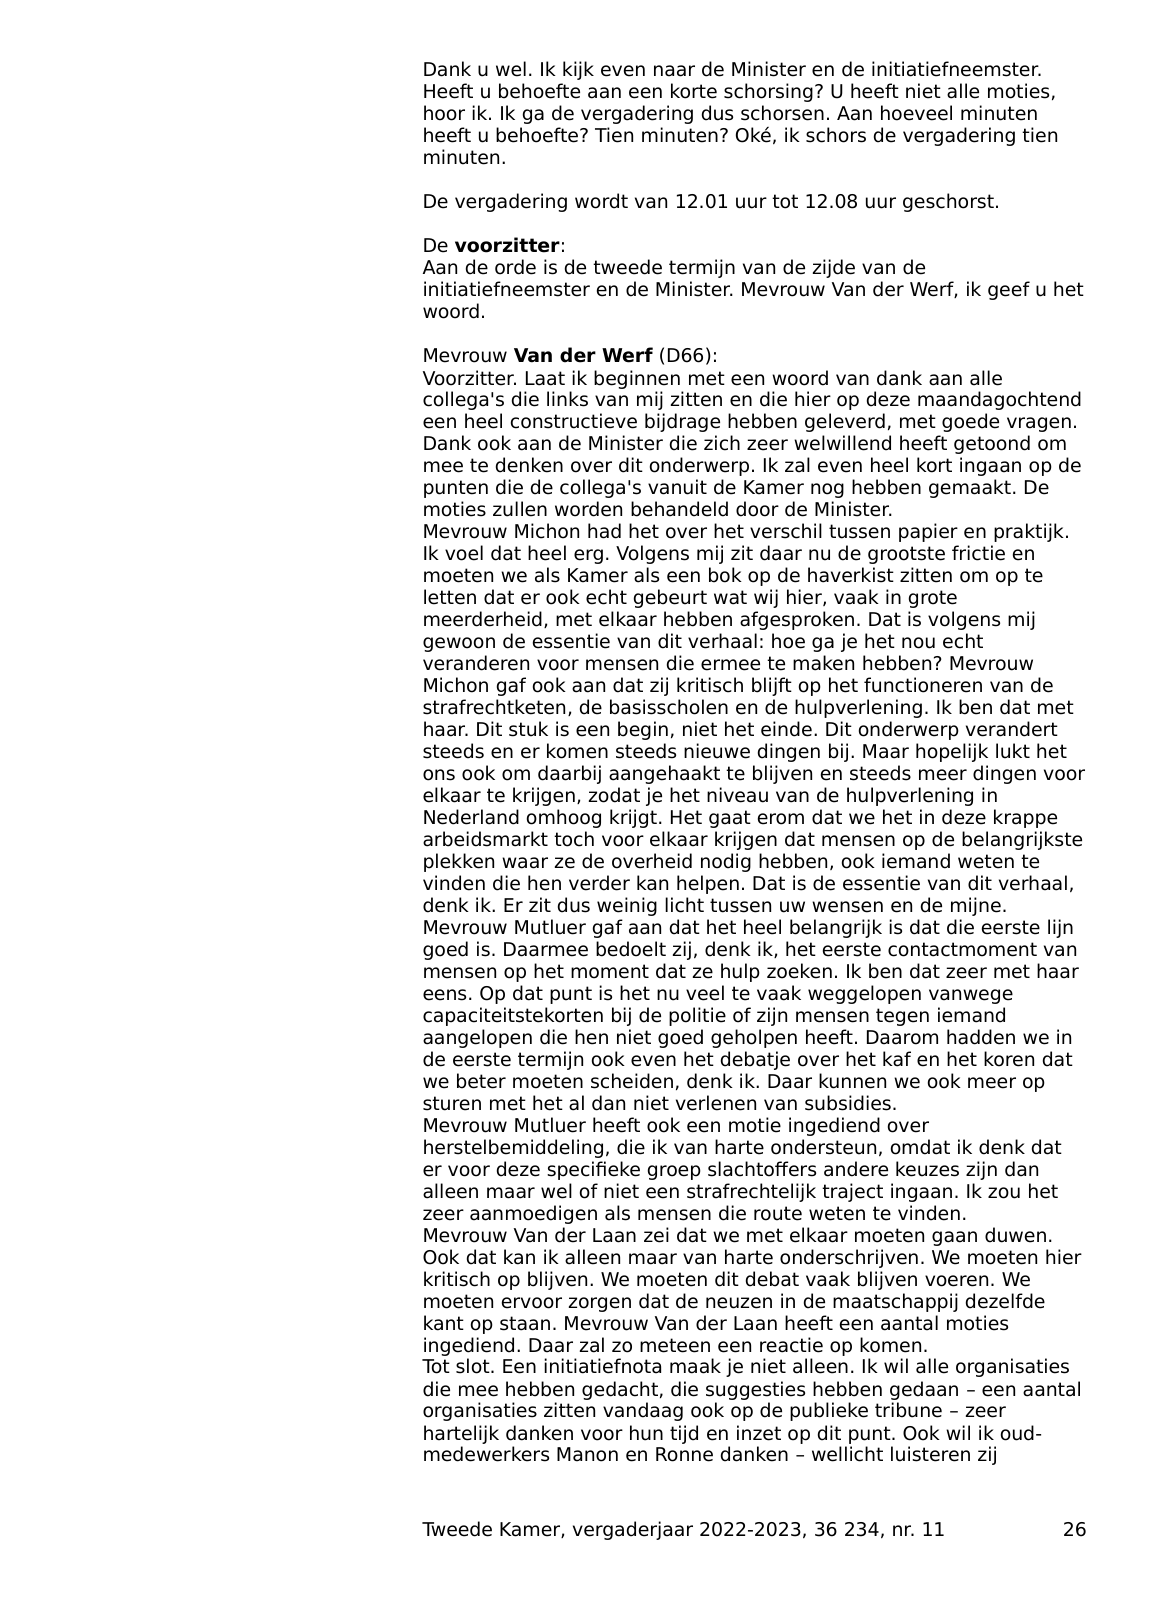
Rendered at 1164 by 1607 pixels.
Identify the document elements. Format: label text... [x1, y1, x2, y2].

text Aan de orde is de tweede termijn van de zijde van de initiatiefneemster en de Minister. Mevrouw Van der Werf, ik geef u het woord. [422, 257, 1087, 323]
text Dank u wel. Ik kijk even naar de Minister en de initiatiefneemster. Heeft u behoefte aan een korte schorsing? U heeft niet alle moties, hoor ik. Ik ga de vergadering dus schorsen. Aan hoeveel minuten heeft u behoefte? Tien minuten? Oké, ik schors de vergadering tien minuten. [422, 59, 1087, 169]
text Mevrouw Van der Laan zei dat we met elkaar moeten gaan duwen. Ook dat kan ik alleen maar van harte onderschrijven. We moeten hier kritisch op blijven. We moeten dit debat vaak blijven voeren. We moeten ervoor zorgen dat de neuzen in de maatschappij dezelfde kant op staan. Mevrouw Van der Laan heeft een aantal moties ingediend. Daar zal zo meteen een reactie op komen. [422, 1224, 1087, 1356]
text Mevrouw Van der Werf (D66): [422, 345, 1087, 367]
text De vergadering wordt van 12.01 uur tot 12.08 uur geschorst. [422, 191, 1087, 213]
text De voorzitter: [422, 235, 1087, 257]
text Mevrouw Michon had het over het verschil tussen papier en praktijk. Ik voel dat heel erg. Volgens mij zit daar nu de grootste frictie en moeten we als Kamer als een bok op de haverkist zitten om op te letten dat er ook echt gebeurt wat wij hier, vaak in grote meerderheid, met elkaar hebben afgesproken. Dat is volgens mij gewoon de essentie van dit verhaal: hoe ga je het nou echt veranderen voor mensen die ermee te maken hebben? Mevrouw Michon gaf ook aan dat zij kritisch blijft op het functioneren van de strafrechtketen, de basisscholen en de hulpverlening. Ik ben dat met haar. Dit stuk is een begin, niet het einde. Dit onderwerp verandert steeds en er komen steeds nieuwe dingen bij. Maar hopelijk lukt het ons ook om daarbij aangehaakt te blijven en steeds meer dingen voor elkaar te krijgen, zodat je het niveau van de hulpverlening in Nederland omhoog krijgt. Het gaat erom dat we het in deze krappe arbeidsmarkt toch voor elkaar krijgen dat mensen op de belangrijkste plekken waar ze de overheid nodig hebben, ook iemand weten te vinden die hen verder kan helpen. Dat is de essentie van dit verhaal, denk ik. Er zit dus weinig licht tussen uw wensen en de mijne. [422, 521, 1087, 917]
text Mevrouw Mutluer gaf aan dat het heel belangrijk is dat die eerste lijn goed is. Daarmee bedoelt zij, denk ik, het eerste contactmoment van mensen op het moment dat ze hulp zoeken. Ik ben dat zeer met haar eens. Op dat punt is het nu veel te vaak weggelopen vanwege capaciteitstekorten bij de politie of zijn mensen tegen iemand aangelopen die hen niet goed geholpen heeft. Daarom hadden we in de eerste termijn ook even het debatje over het kaf en het koren dat we beter moeten scheiden, denk ik. Daar kunnen we ook meer op sturen met het al dan niet verlenen van subsidies. [422, 917, 1087, 1115]
text Voorzitter. Laat ik beginnen met een woord van dank aan alle collega's die links van mij zitten en die hier op deze maandagochtend een heel constructieve bijdrage hebben geleverd, met goede vragen. Dank ook aan de Minister die zich zeer welwillend heeft getoond om mee te denken over dit onderwerp. Ik zal even heel kort ingaan op de punten die de collega's vanuit de Kamer nog hebben gemaakt. De moties zullen worden behandeld door de Minister. [422, 367, 1087, 521]
text Tot slot. Een initiatiefnota maak je niet alleen. Ik wil alle organisaties die mee hebben gedacht, die suggesties hebben gedaan – een aantal organisaties zitten vandaag ook op de publieke tribune – zeer hartelijk danken voor hun tijd en inzet op dit punt. Ook wil ik oud-medewerkers Manon en Ronne danken – wellicht luisteren zij [422, 1356, 1087, 1466]
text Mevrouw Mutluer heeft ook een motie ingediend over herstelbemiddeling, die ik van harte ondersteun, omdat ik denk dat er voor deze specifieke groep slachtoffers andere keuzes zijn dan alleen maar wel of niet een strafrechtelijk traject ingaan. Ik zou het zeer aanmoedigen als mensen die route weten te vinden. [422, 1115, 1087, 1224]
